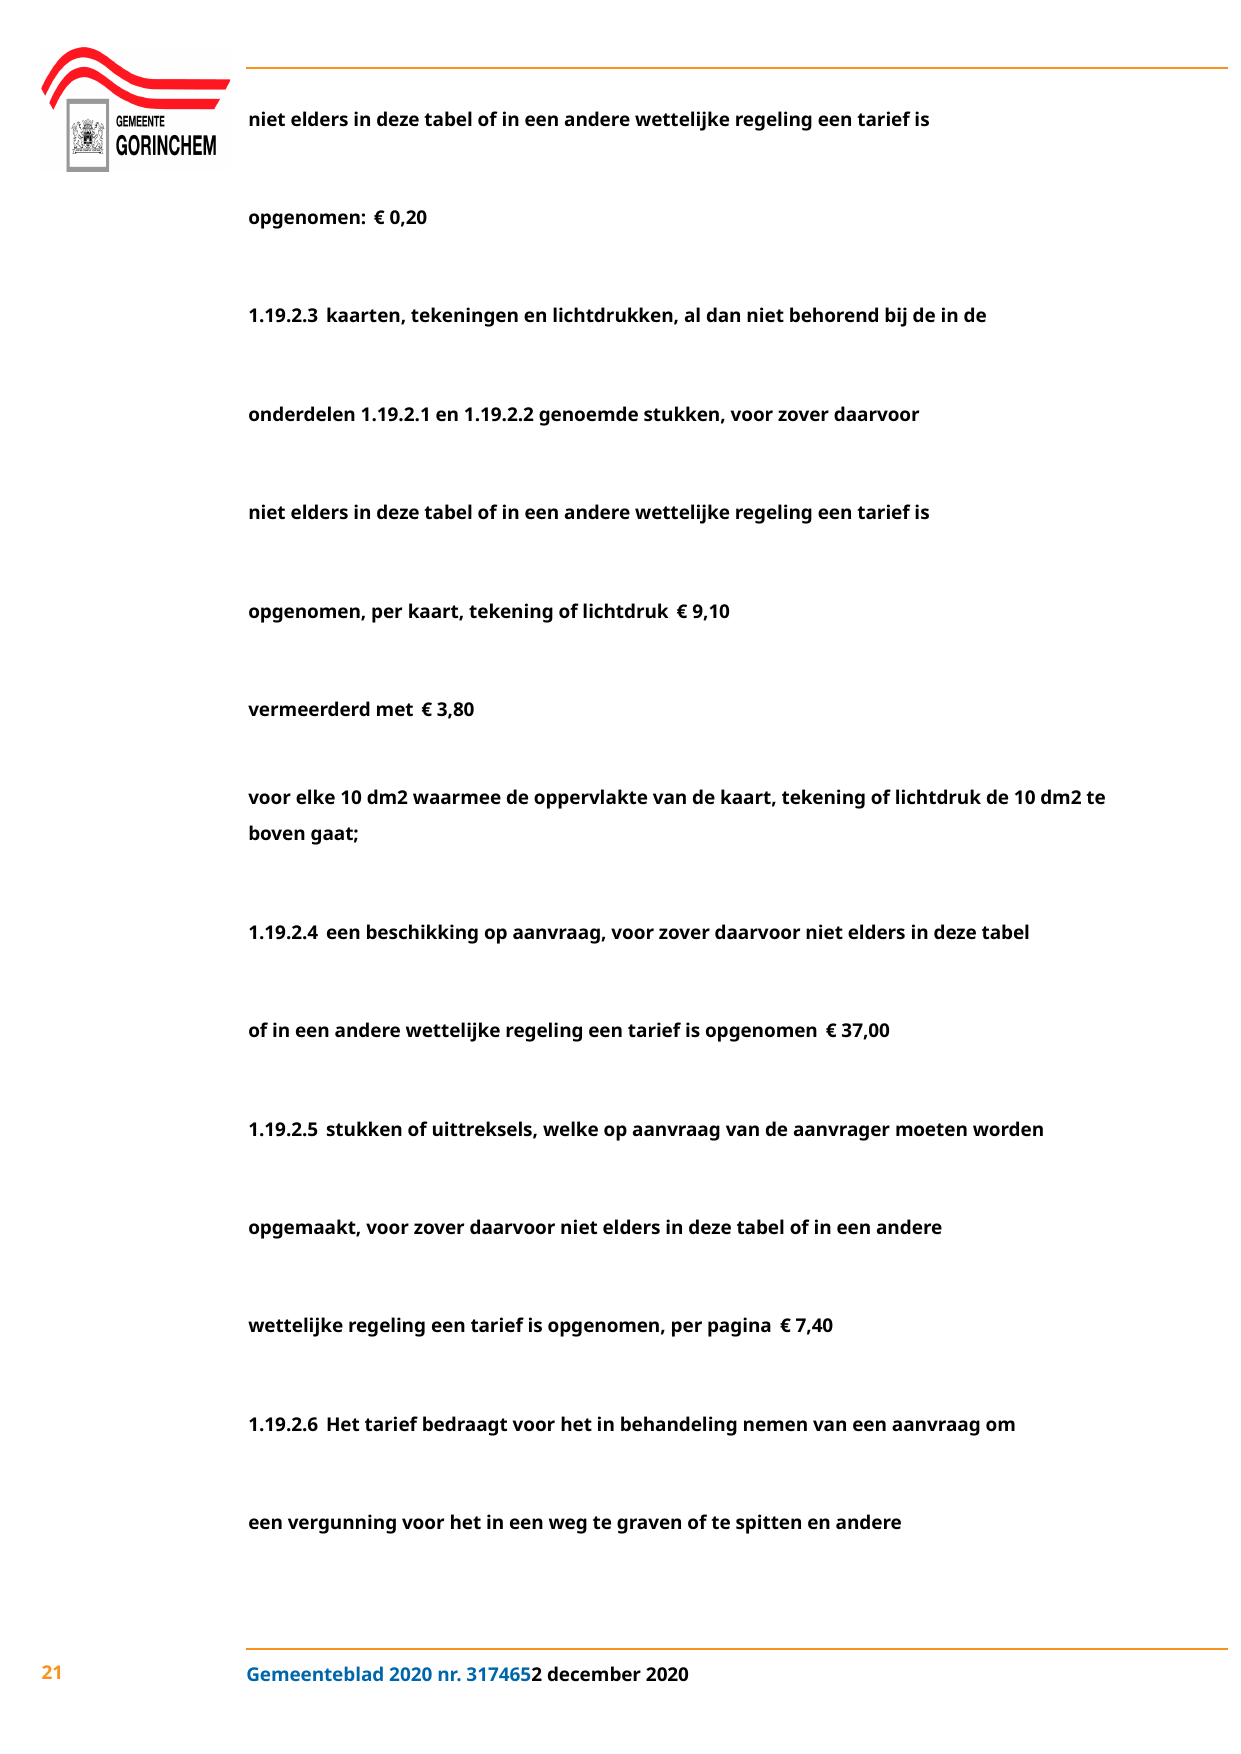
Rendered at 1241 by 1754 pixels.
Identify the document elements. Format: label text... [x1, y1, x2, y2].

text opgenomen, per kaart, tekening of lichtdruk € 9,10 [248, 587, 1152, 627]
text voor elke 10 dm2 waarmee de oppervlakte van de kaart, tekening of lichtdruk de 10 dm2 te boven gaat; [248, 784, 1152, 849]
text opgemaakt, voor zover daarvoor niet elders in deze tabel of in een andere [248, 1203, 1152, 1243]
text 1.19.2.5 stukken of uittreksels, welke op aanvraag van de aanvrager moeten worden [248, 1105, 1152, 1144]
text een vergunning voor het in een weg te graven of te spitten en andere [248, 1499, 1152, 1538]
text niet elders in deze tabel of in een andere wettelijke regeling een tarief is [248, 95, 1152, 134]
text niet elders in deze tabel of in een andere wettelijke regeling een tarief is [248, 488, 1152, 528]
text 1.19.2.3 kaarten, tekeningen en lichtdrukken, al dan niet behorend bij de in de [248, 292, 1152, 331]
text 1.19.2.4 een beschikking op aanvraag, voor zover daarvoor niet elders in deze tabel [248, 908, 1152, 948]
text 1.19.2.6 Het tarief bedraagt voor het in behandeling nemen van een aanvraag om [248, 1400, 1152, 1440]
text vermeerderd met € 3,80 [248, 685, 1152, 725]
text onderdelen 1.19.2.1 en 1.19.2.2 genoemde stukken, voor zover daarvoor [248, 390, 1152, 430]
text wettelijke regeling een tarief is opgenomen, per pagina € 7,40 [248, 1302, 1152, 1341]
text of in een andere wettelijke regeling een tarief is opgenomen € 37,00 [248, 1006, 1152, 1046]
picture [41, 47, 231, 172]
text opgenomen: € 0,20 [248, 193, 1152, 233]
